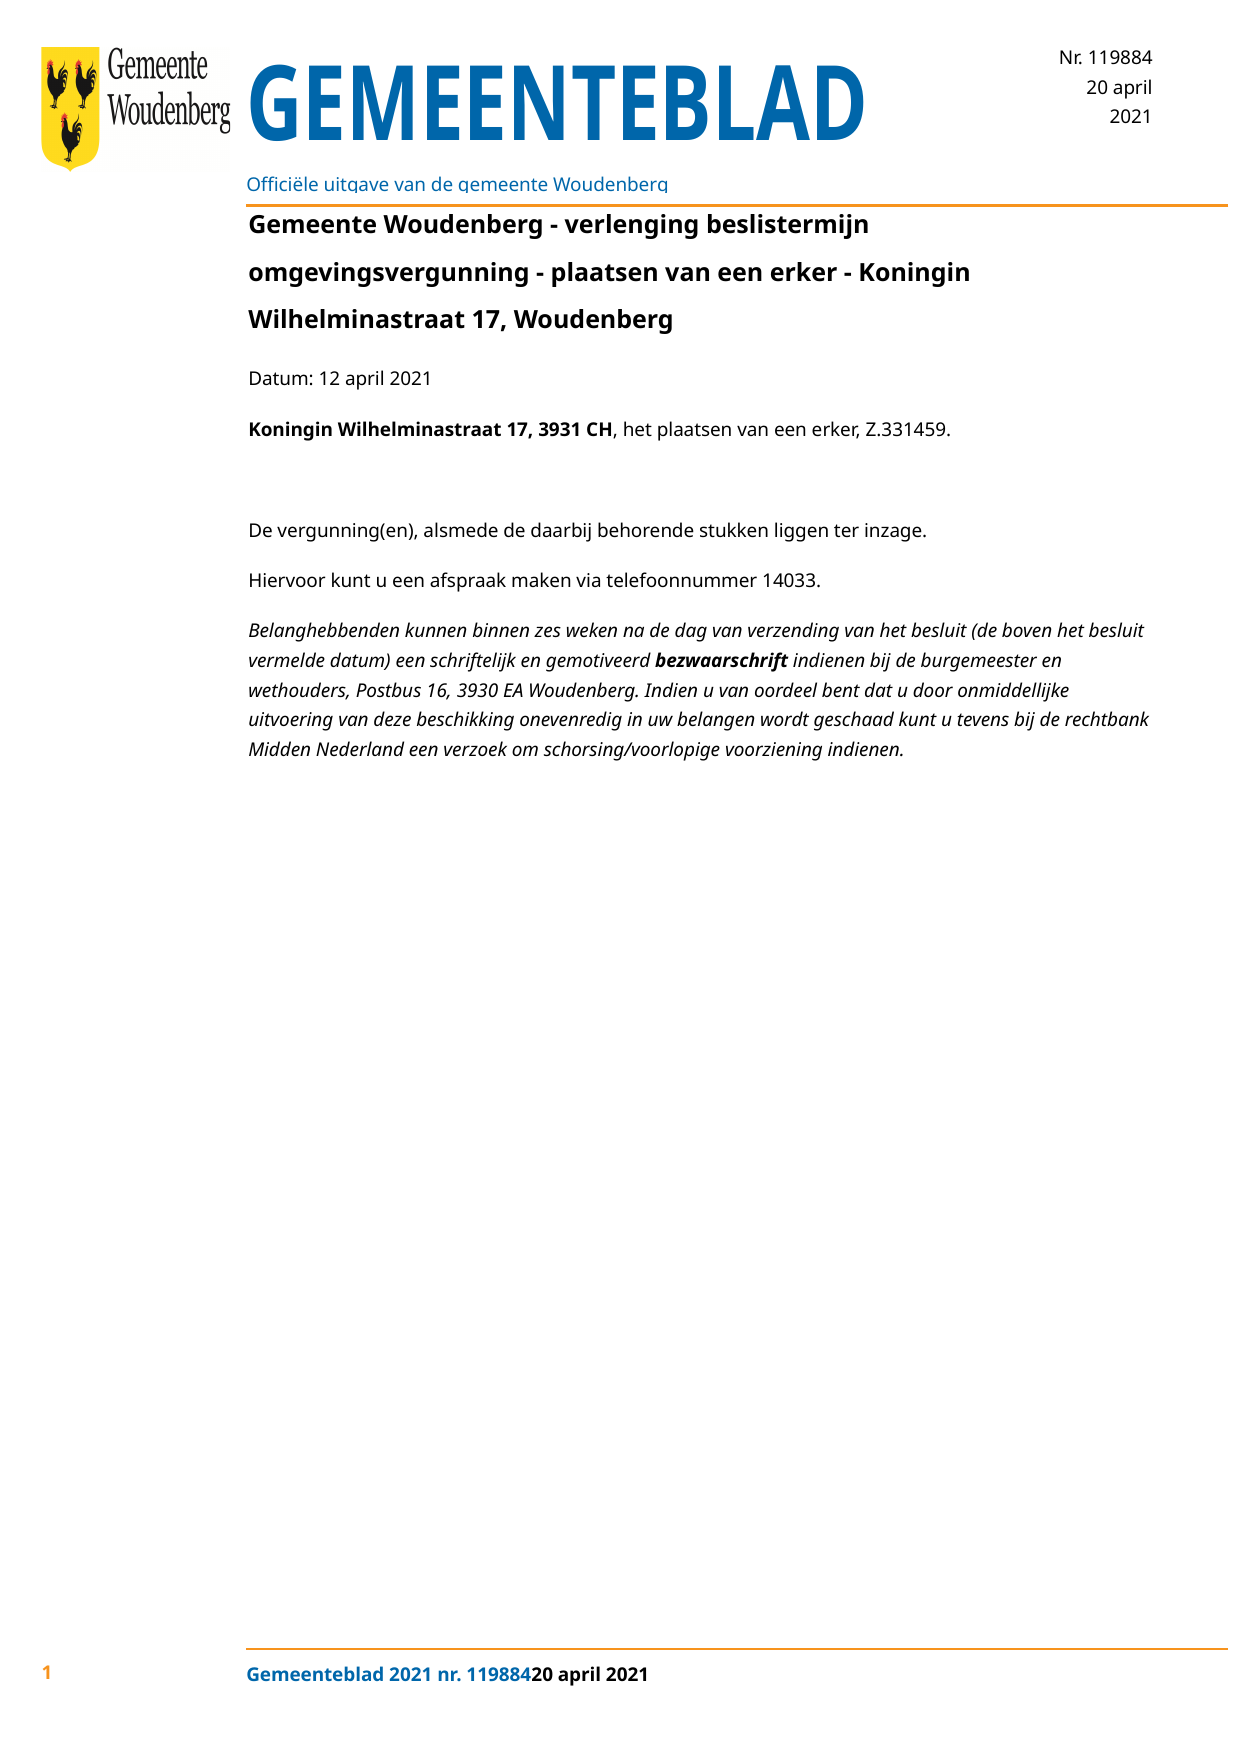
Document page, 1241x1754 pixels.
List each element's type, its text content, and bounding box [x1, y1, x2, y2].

text Koningin Wilhelminastraat 17, 3931 CH, het plaatsen van een erker, Z.331459. [248, 416, 1152, 442]
text Hiervoor kunt u een afspraak maken via telefoonnummer 14033. [248, 567, 1152, 593]
picture [41, 47, 231, 172]
text De vergunning(en), alsmede de daarbij behorende stukken liggen ter inzage. [248, 517, 1152, 542]
text Belanghebbenden kunnen binnen zes weken na de dag van verzending van het besluit (de boven het besluit vermelde datum) een schriftelijk en gemotiveerd bezwaarschrift indienen bij de burgemeester en wethouders, Postbus 16, 3930 EA Woudenberg. Indien u van oordeel bent dat u door onmiddellijke uitvoering van deze beschikking onevenredig in uw belangen wordt geschaad kunt u tevens bij de rechtbank Midden Nederland een verzoek om schorsing/voorlopige voorziening indienen. [248, 618, 1152, 762]
text Datum: 12 april 2021 [248, 366, 1152, 391]
text Gemeente Woudenberg - verlenging beslistermijn omgevingsvergunning - plaatsen van een erker - Koningin Wilhelminastraat 17, Woudenberg [248, 207, 1152, 336]
